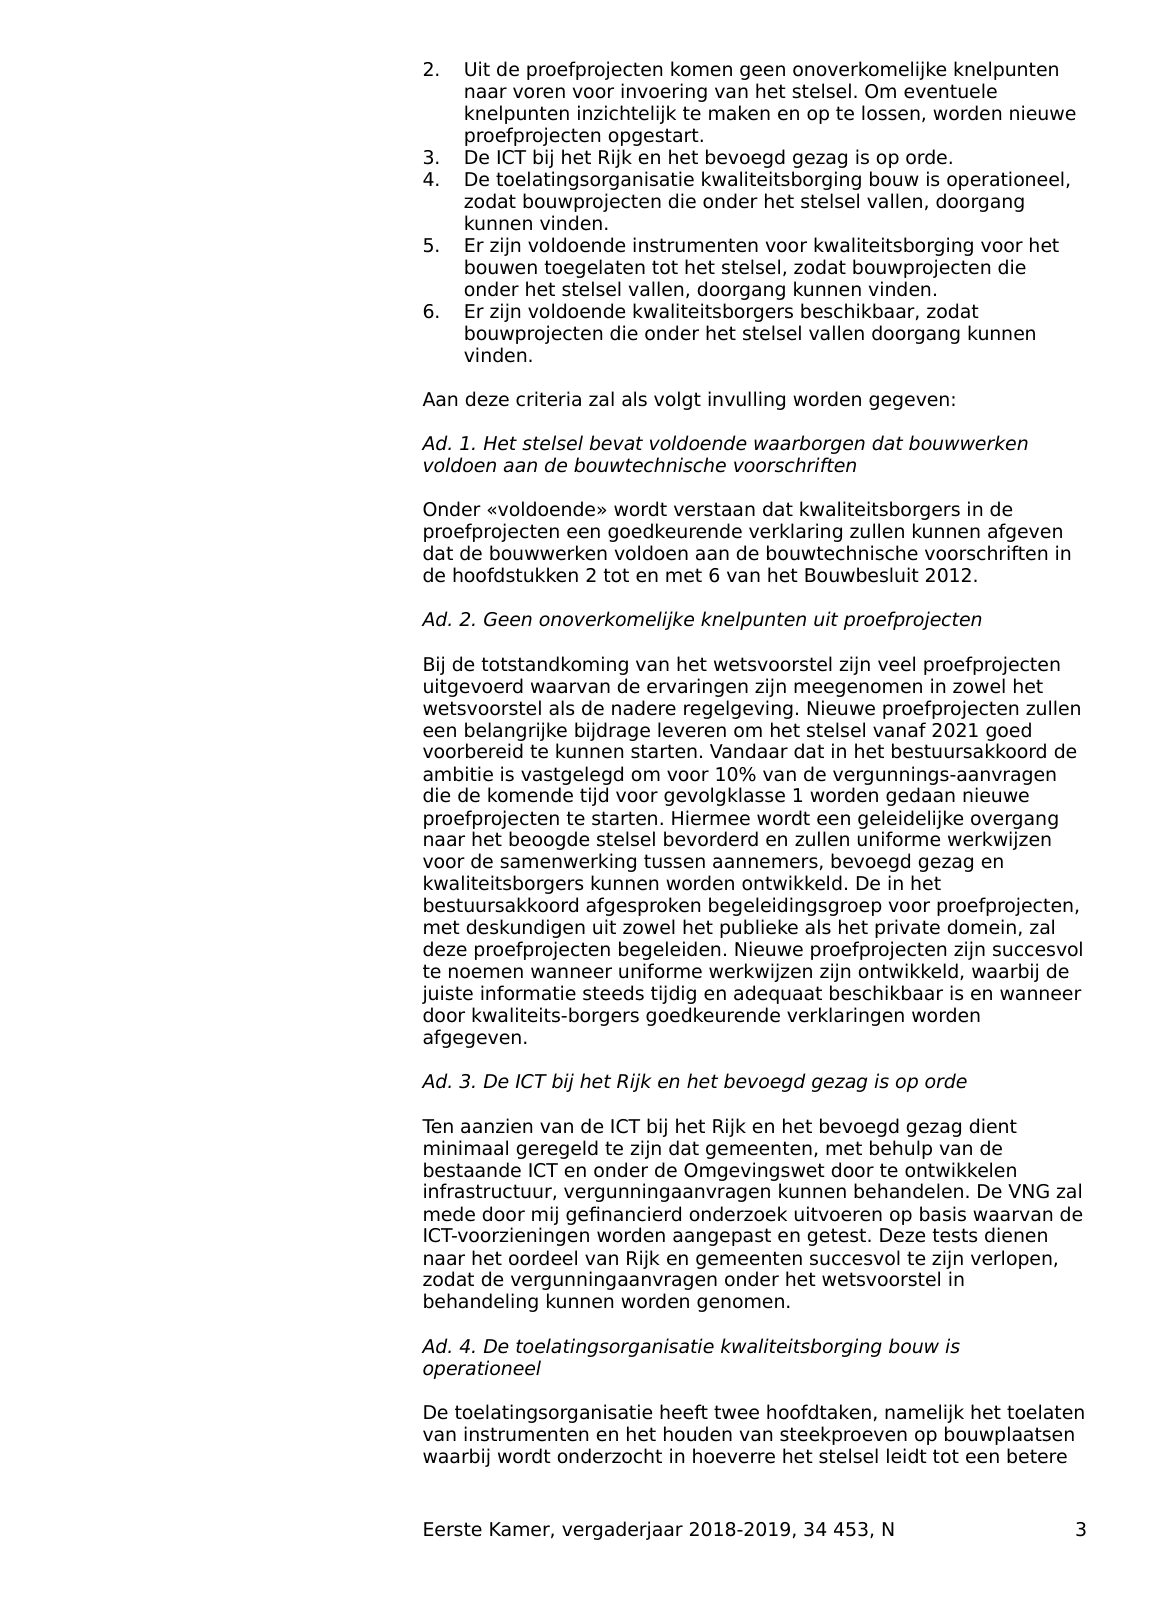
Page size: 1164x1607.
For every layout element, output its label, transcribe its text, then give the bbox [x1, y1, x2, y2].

text Aan deze criteria zal als volgt invulling worden gegeven: [422, 389, 1087, 411]
text De toelatingsorganisatie heeft twee hoofdtaken, namelijk het toelaten van instrumenten en het houden van steekproeven op bouwplaatsen waarbij wordt onderzocht in hoeverre het stelsel leidt tot een betere [422, 1402, 1087, 1468]
text Bij de totstandkoming van het wetsvoorstel zijn veel proefprojecten uitgevoerd waarvan de ervaringen zijn meegenomen in zowel het wetsvoorstel als de nadere regelgeving. Nieuwe proefprojecten zullen een belangrijke bijdrage leveren om het stelsel vanaf 2021 goed voorbereid te kunnen starten. Vandaar dat in het bestuursakkoord de ambitie is vastgelegd om voor 10% van de vergunnings-aanvragen die de komende tijd voor gevolgklasse 1 worden gedaan nieuwe proefprojecten te starten. Hiermee wordt een geleidelijke overgang naar het beoogde stelsel bevorderd en zullen uniforme werkwijzen voor de samenwerking tussen aannemers, bevoegd gezag en kwaliteitsborgers kunnen worden ontwikkeld. De in het bestuursakkoord afgesproken begeleidingsgroep voor proefprojecten, met deskundigen uit zowel het publieke als het private domein, zal deze proefprojecten begeleiden. Nieuwe proefprojecten zijn succesvol te noemen wanneer uniforme werkwijzen zijn ontwikkeld, waarbij de juiste informatie steeds tijdig en adequaat beschikbaar is en wanneer door kwaliteits-borgers goedkeurende verklaringen worden afgegeven. [422, 653, 1087, 1049]
text 3. De ICT bij het Rijk en het bevoegd gezag is op orde. [422, 147, 1087, 169]
text 5. Er zijn voldoende instrumenten voor kwaliteitsborging voor het bouwen toegelaten tot het stelsel, zodat bouwprojecten die onder het stelsel vallen, doorgang kunnen vinden. [422, 235, 1087, 301]
subtitle Ad. 4. De toelatingsorganisatie kwaliteitsborging bouw is operationeel [422, 1336, 1087, 1379]
subtitle Ad. 2. Geen onoverkomelijke knelpunten uit proefprojecten [422, 609, 1087, 631]
text 4. De toelatingsorganisatie kwaliteitsborging bouw is operationeel, zodat bouwprojecten die onder het stelsel vallen, doorgang kunnen vinden. [422, 169, 1087, 235]
text Ten aanzien van de ICT bij het Rijk en het bevoegd gezag dient minimaal geregeld te zijn dat gemeenten, met behulp van de bestaande ICT en onder de Omgevingswet door te ontwikkelen infrastructuur, vergunningaanvragen kunnen behandelen. De VNG zal mede door mij gefinancierd onderzoek uitvoeren op basis waarvan de ICT-voorzieningen worden aangepast en getest. Deze tests dienen naar het oordeel van Rijk en gemeenten succesvol te zijn verlopen, zodat de vergunningaanvragen onder het wetsvoorstel in behandeling kunnen worden genomen. [422, 1116, 1087, 1313]
text 2. Uit de proefprojecten komen geen onoverkomelijke knelpunten naar voren voor invoering van het stelsel. Om eventuele knelpunten inzichtelijk te maken en op te lossen, worden nieuwe proefprojecten opgestart. [422, 59, 1087, 147]
text 6. Er zijn voldoende kwaliteitsborgers beschikbaar, zodat bouwprojecten die onder het stelsel vallen doorgang kunnen vinden. [422, 301, 1087, 367]
subtitle Ad. 1. Het stelsel bevat voldoende waarborgen dat bouwwerken voldoen aan de bouwtechnische voorschriften [422, 433, 1087, 477]
subtitle Ad. 3. De ICT bij het Rijk en het bevoegd gezag is op orde [422, 1071, 1087, 1093]
text Onder «voldoende» wordt verstaan dat kwaliteitsborgers in de proefprojecten een goedkeurende verklaring zullen kunnen afgeven dat de bouwwerken voldoen aan de bouwtechnische voorschriften in de hoofdstukken 2 tot en met 6 van het Bouwbesluit 2012. [422, 499, 1087, 587]
